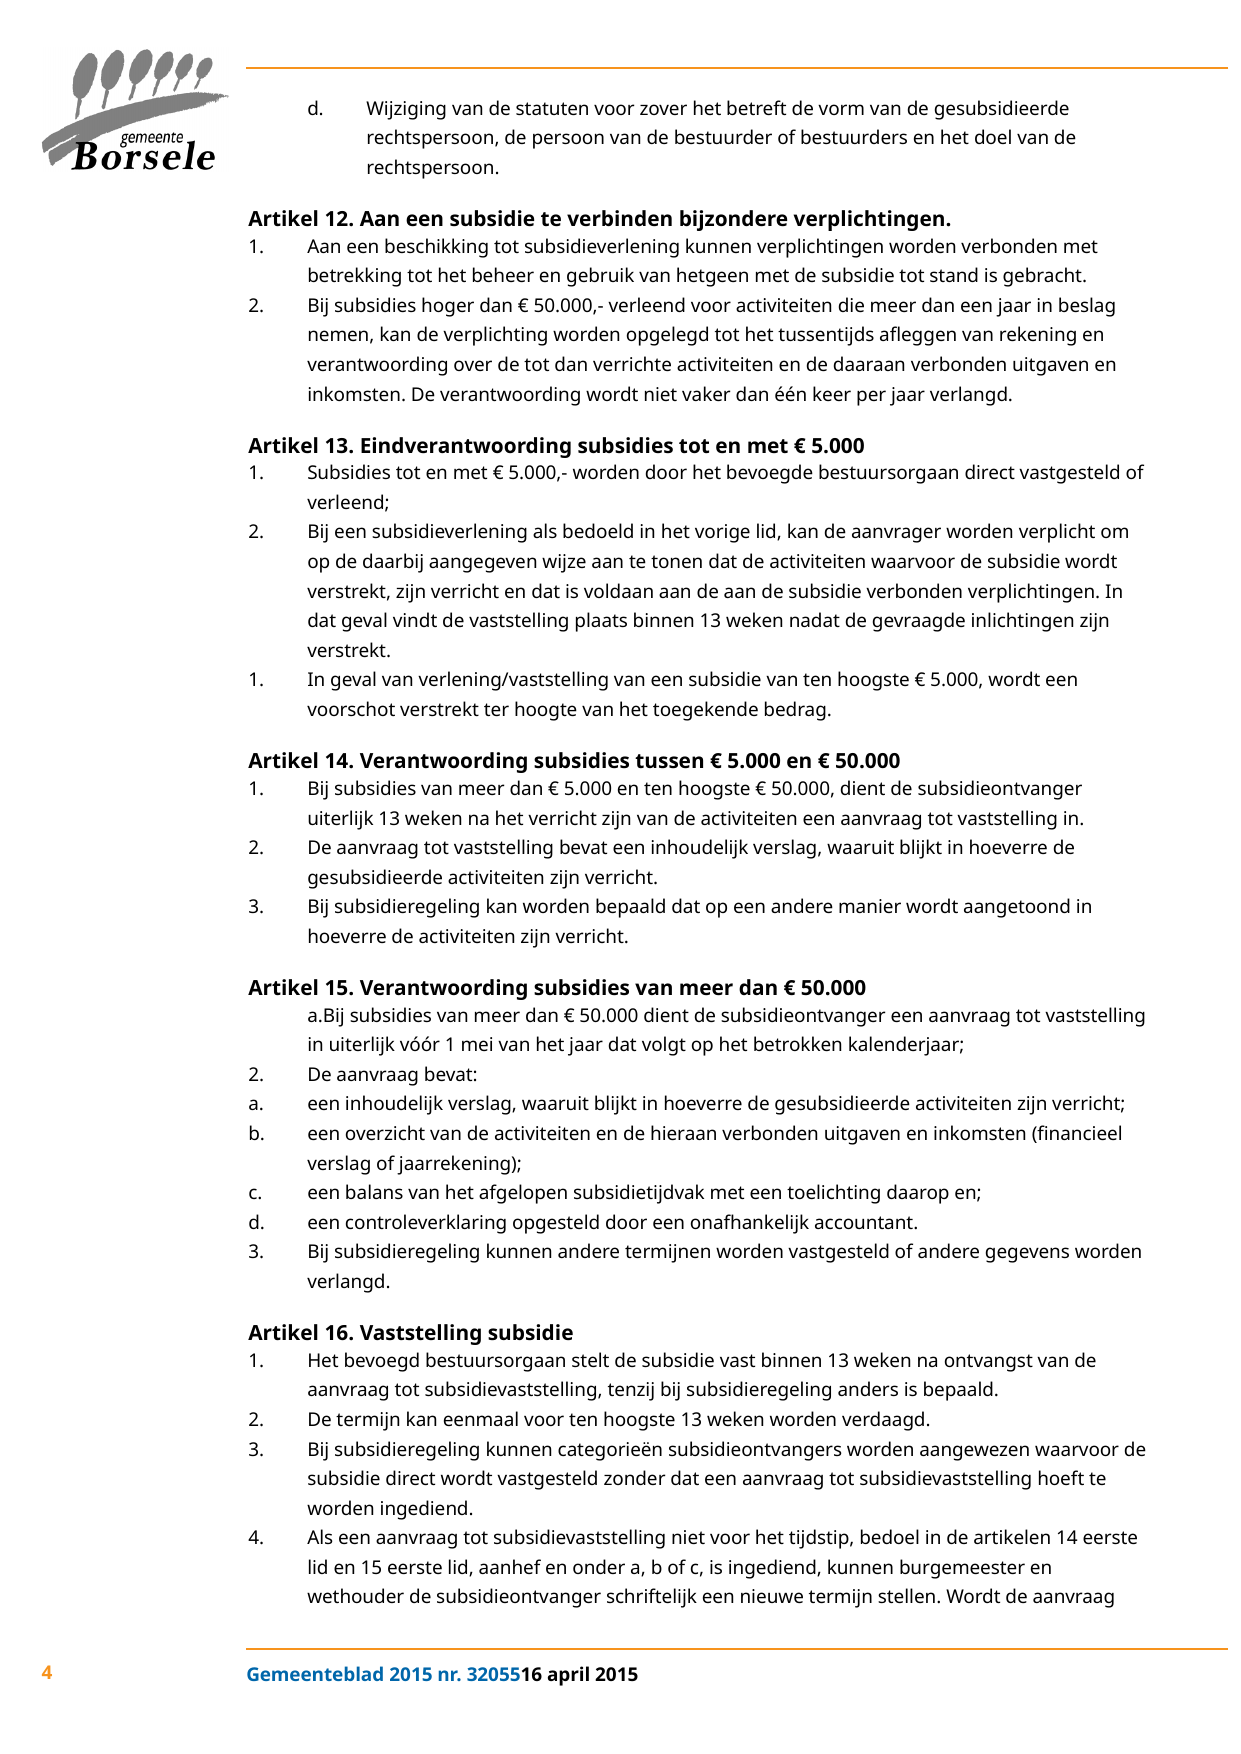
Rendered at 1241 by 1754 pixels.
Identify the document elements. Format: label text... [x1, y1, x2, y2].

text Artikel 16. Vaststelling subsidie [248, 1318, 1152, 1347]
list Als een aanvraag tot subsidievaststelling niet voor het tijdstip, bedoel in de artikelen 14 eerste lid en 15 eerste lid, aanhef en onder a, b of c, is ingediend, kunnen burgemeester en wethouder de subsidieontvanger schriftelijk een nieuwe termijn stellen. Wordt de aanvraag [248, 1524, 1152, 1609]
list Wijziging van de statuten voor zover het betreft de vorm van de gesubsidieerde rechtspersoon, de persoon van de bestuurder of bestuurders en het doel van de rechtspersoon. [307, 95, 1152, 180]
list een overzicht van de activiteiten en de hieraan verbonden uitgaven en inkomsten (financieel verslag of jaarrekening); [248, 1120, 1152, 1176]
list Bij een subsidieverlening als bedoeld in het vorige lid, kan de aanvrager worden verplicht om op de daarbij aangegeven wijze aan te tonen dat de activiteiten waarvoor de subsidie wordt verstrekt, zijn verricht en dat is voldaan aan de aan de subsidie verbonden verplichtingen. In dat geval vindt de vaststelling plaats binnen 13 weken nadat de gevraagde inlichtingen zijn verstrekt. [248, 519, 1152, 663]
list Aan een beschikking tot subsidieverlening kunnen verplichtingen worden verbonden met betrekking tot het beheer en gebruik van hetgeen met de subsidie tot stand is gebracht. [248, 233, 1152, 288]
list een balans van het afgelopen subsidietijdvak met een toelichting daarop en; [248, 1179, 1152, 1205]
list Subsidies tot en met € 5.000,- worden door het bevoegde bestuursorgaan direct vastgesteld of verleend; [248, 459, 1152, 515]
list a.Bij subsidies van meer dan € 50.000 dient de subsidieontvanger een aanvraag tot vaststelling in uiterlijk vóór 1 mei van het jaar dat volgt op het betrokken kalenderjaar; [248, 1002, 1152, 1057]
list een inhoudelijk verslag, waaruit blijkt in hoeverre de gesubsidieerde activiteiten zijn verricht; [248, 1091, 1152, 1116]
list Bij subsidieregeling kunnen categorieën subsidieontvangers worden aangewezen waarvoor de subsidie direct wordt vastgesteld zonder dat een aanvraag tot subsidievaststelling hoeft te worden ingediend. [248, 1436, 1152, 1521]
list De aanvraag tot vaststelling bevat een inhoudelijk verslag, waaruit blijkt in hoeverre de gesubsidieerde activiteiten zijn verricht. [248, 834, 1152, 889]
list De termijn kan eenmaal voor ten hoogste 13 weken worden verdaagd. [248, 1406, 1152, 1432]
list In geval van verlening/vaststelling van een subsidie van ten hoogste € 5.000, wordt een voorschot verstrekt ter hoogte van het toegekende bedrag. [248, 667, 1152, 722]
list Bij subsidies van meer dan € 5.000 en ten hoogste € 50.000, dient de subsidieontvanger uiterlijk 13 weken na het verricht zijn van de activiteiten een aanvraag tot vaststelling in. [248, 775, 1152, 830]
picture [41, 47, 231, 172]
text Artikel 14. Verantwoording subsidies tussen € 5.000 en € 50.000 [248, 747, 1152, 775]
text Artikel 15. Verantwoording subsidies van meer dan € 50.000 [248, 973, 1152, 1002]
list Bij subsidieregeling kunnen andere termijnen worden vastgesteld of andere gegevens worden verlangd. [248, 1238, 1152, 1294]
list Bij subsidies hoger dan € 50.000,- verleend voor activiteiten die meer dan een jaar in beslag nemen, kan de verplichting worden opgelegd tot het tussentijds afleggen van rekening en verantwoording over de tot dan verrichte activiteiten en de daaraan verbonden uitgaven en inkomsten. De verantwoording wordt niet vaker dan één keer per jaar verlangd. [248, 292, 1152, 406]
text Artikel 13. Eindverantwoording subsidies tot en met € 5.000 [248, 431, 1152, 459]
list Bij subsidieregeling kan worden bepaald dat op een andere manier wordt aangetoond in hoeverre de activiteiten zijn verricht. [248, 893, 1152, 949]
list Het bevoegd bestuursorgaan stelt de subsidie vast binnen 13 weken na ontvangst van de aanvraag tot subsidievaststelling, tenzij bij subsidieregeling anders is bepaald. [248, 1347, 1152, 1402]
list een controleverklaring opgesteld door een onafhankelijk accountant. [248, 1209, 1152, 1235]
text Artikel 12. Aan een subsidie te verbinden bijzondere verplichtingen. [248, 204, 1152, 233]
list De aanvraag bevat: [248, 1061, 1152, 1087]
